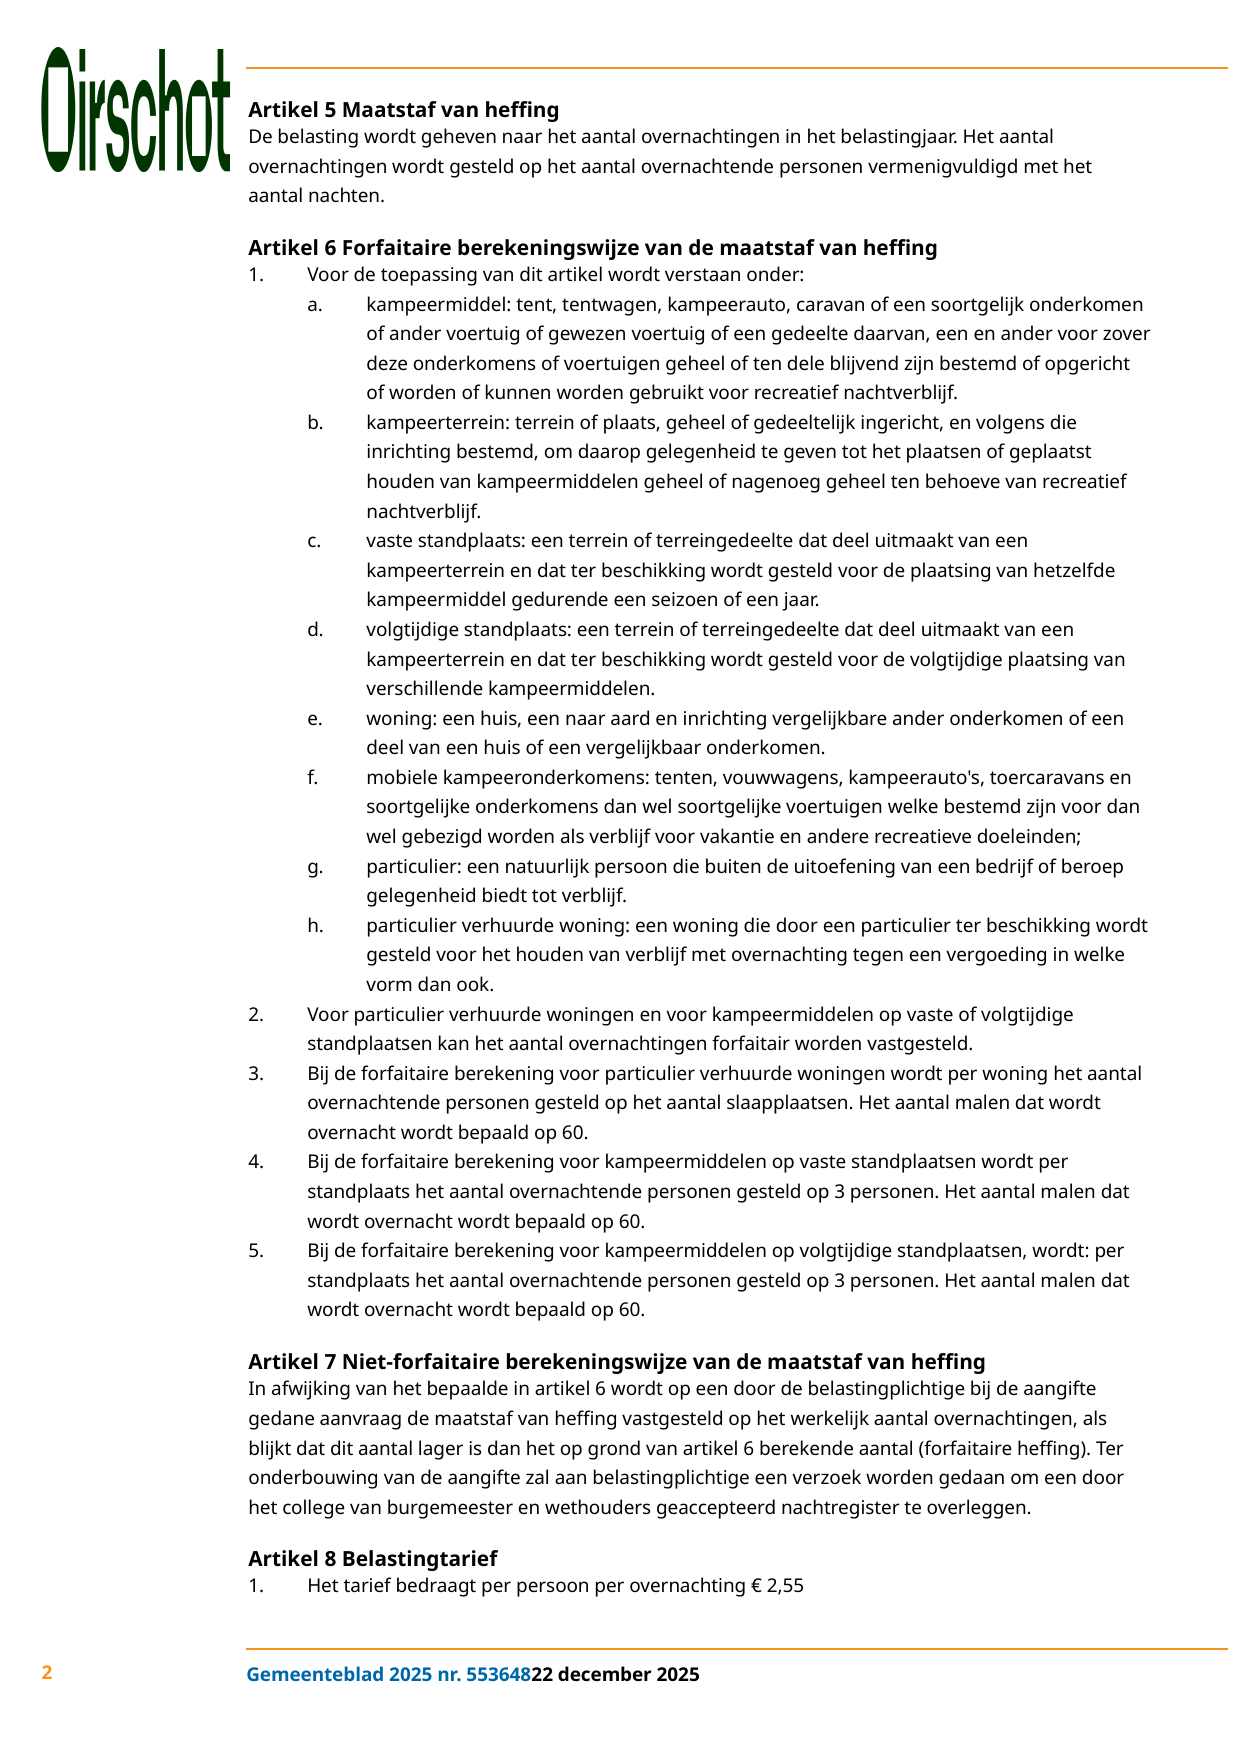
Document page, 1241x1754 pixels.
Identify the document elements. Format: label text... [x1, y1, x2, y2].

list particulier verhuurde woning: een woning die door een particulier ter beschikking wordt gesteld voor het houden van verblijf met overnachting tegen een vergoeding in welke vorm dan ook. [307, 912, 1152, 997]
text Artikel 8 Belastingtarief [248, 1544, 1152, 1573]
list Voor de toepassing van dit artikel wordt verstaan onder: [248, 261, 1152, 287]
list vaste standplaats: een terrein of terreingedeelte dat deel uitmaakt van een kampeerterrein en dat ter beschikking wordt gesteld voor de plaatsing van hetzelfde kampeermiddel gedurende een seizoen of een jaar. [307, 527, 1152, 612]
list Voor particulier verhuurde woningen en voor kampeermiddelen op vaste of volgtijdige standplaatsen kan het aantal overnachtingen forfaitair worden vastgesteld. [248, 1001, 1152, 1056]
list Het tarief bedraagt per persoon per overnachting € 2,55 [248, 1573, 1152, 1598]
list volgtijdige standplaats: een terrein of terreingedeelte dat deel uitmaakt van een kampeerterrein en dat ter beschikking wordt gesteld voor de volgtijdige plaatsing van verschillende kampeermiddelen. [307, 616, 1152, 701]
text Artikel 5 Maatstaf van heffing [248, 95, 1152, 123]
list mobiele kampeeronderkomens: tenten, vouwwagens, kampeerauto's, toercaravans en soortgelijke onderkomens dan wel soortgelijke voertuigen welke bestemd zijn voor dan wel gebezigd worden als verblijf voor vakantie en andere recreatieve doeleinden; [307, 764, 1152, 849]
list Bij de forfaitaire berekening voor particulier verhuurde woningen wordt per woning het aantal overnachtende personen gesteld op het aantal slaapplaatsen. Het aantal malen dat wordt overnacht wordt bepaald op 60. [248, 1060, 1152, 1145]
text De belasting wordt geheven naar het aantal overnachtingen in het belastingjaar. Het aantal overnachtingen wordt gesteld op het aantal overnachtende personen vermenigvuldigd met het aantal nachten. [248, 123, 1152, 208]
list kampeermiddel: tent, tentwagen, kampeerauto, caravan of een soortgelijk onderkomen of ander voertuig of gewezen voertuig of een gedeelte daarvan, een en ander voor zover deze onderkomens of voertuigen geheel of ten dele blijvend zijn bestemd of opgericht of worden of kunnen worden gebruikt voor recreatief nachtverblijf. [307, 291, 1152, 405]
list Bij de forfaitaire berekening voor kampeermiddelen op vaste standplaatsen wordt per standplaats het aantal overnachtende personen gesteld op 3 personen. Het aantal malen dat wordt overnacht wordt bepaald op 60. [248, 1149, 1152, 1234]
text Artikel 6 Forfaitaire berekeningswijze van de maatstaf van heffing [248, 233, 1152, 261]
list woning: een huis, een naar aard en inrichting vergelijkbare ander onderkomen of een deel van een huis of een vergelijkbaar onderkomen. [307, 705, 1152, 760]
list kampeerterrein: terrein of plaats, geheel of gedeeltelijk ingericht, en volgens die inrichting bestemd, om daarop gelegenheid te geven tot het plaatsen of geplaatst houden van kampeermiddelen geheel of nagenoeg geheel ten behoeve van recreatief nachtverblijf. [307, 409, 1152, 524]
list Bij de forfaitaire berekening voor kampeermiddelen op volgtijdige standplaatsen, wordt: per standplaats het aantal overnachtende personen gesteld op 3 personen. Het aantal malen dat wordt overnacht wordt bepaald op 60. [248, 1237, 1152, 1322]
list particulier: een natuurlijk persoon die buiten de uitoefening van een bedrijf of beroep gelegenheid biedt tot verblijf. [307, 853, 1152, 908]
picture [41, 47, 231, 172]
text Artikel 7 Niet-forfaitaire berekeningswijze van de maatstaf van heffing [248, 1347, 1152, 1376]
text In afwijking van het bepaalde in artikel 6 wordt op een door de belastingplichtige bij de aangifte gedane aanvraag de maatstaf van heffing vastgesteld op het werkelijk aantal overnachtingen, als blijkt dat dit aantal lager is dan het op grond van artikel 6 berekende aantal (forfaitaire heffing). Ter onderbouwing van de aangifte zal aan belastingplichtige een verzoek worden gedaan om een door het college van burgemeester en wethouders geaccepteerd nachtregister te overleggen. [248, 1376, 1152, 1519]
